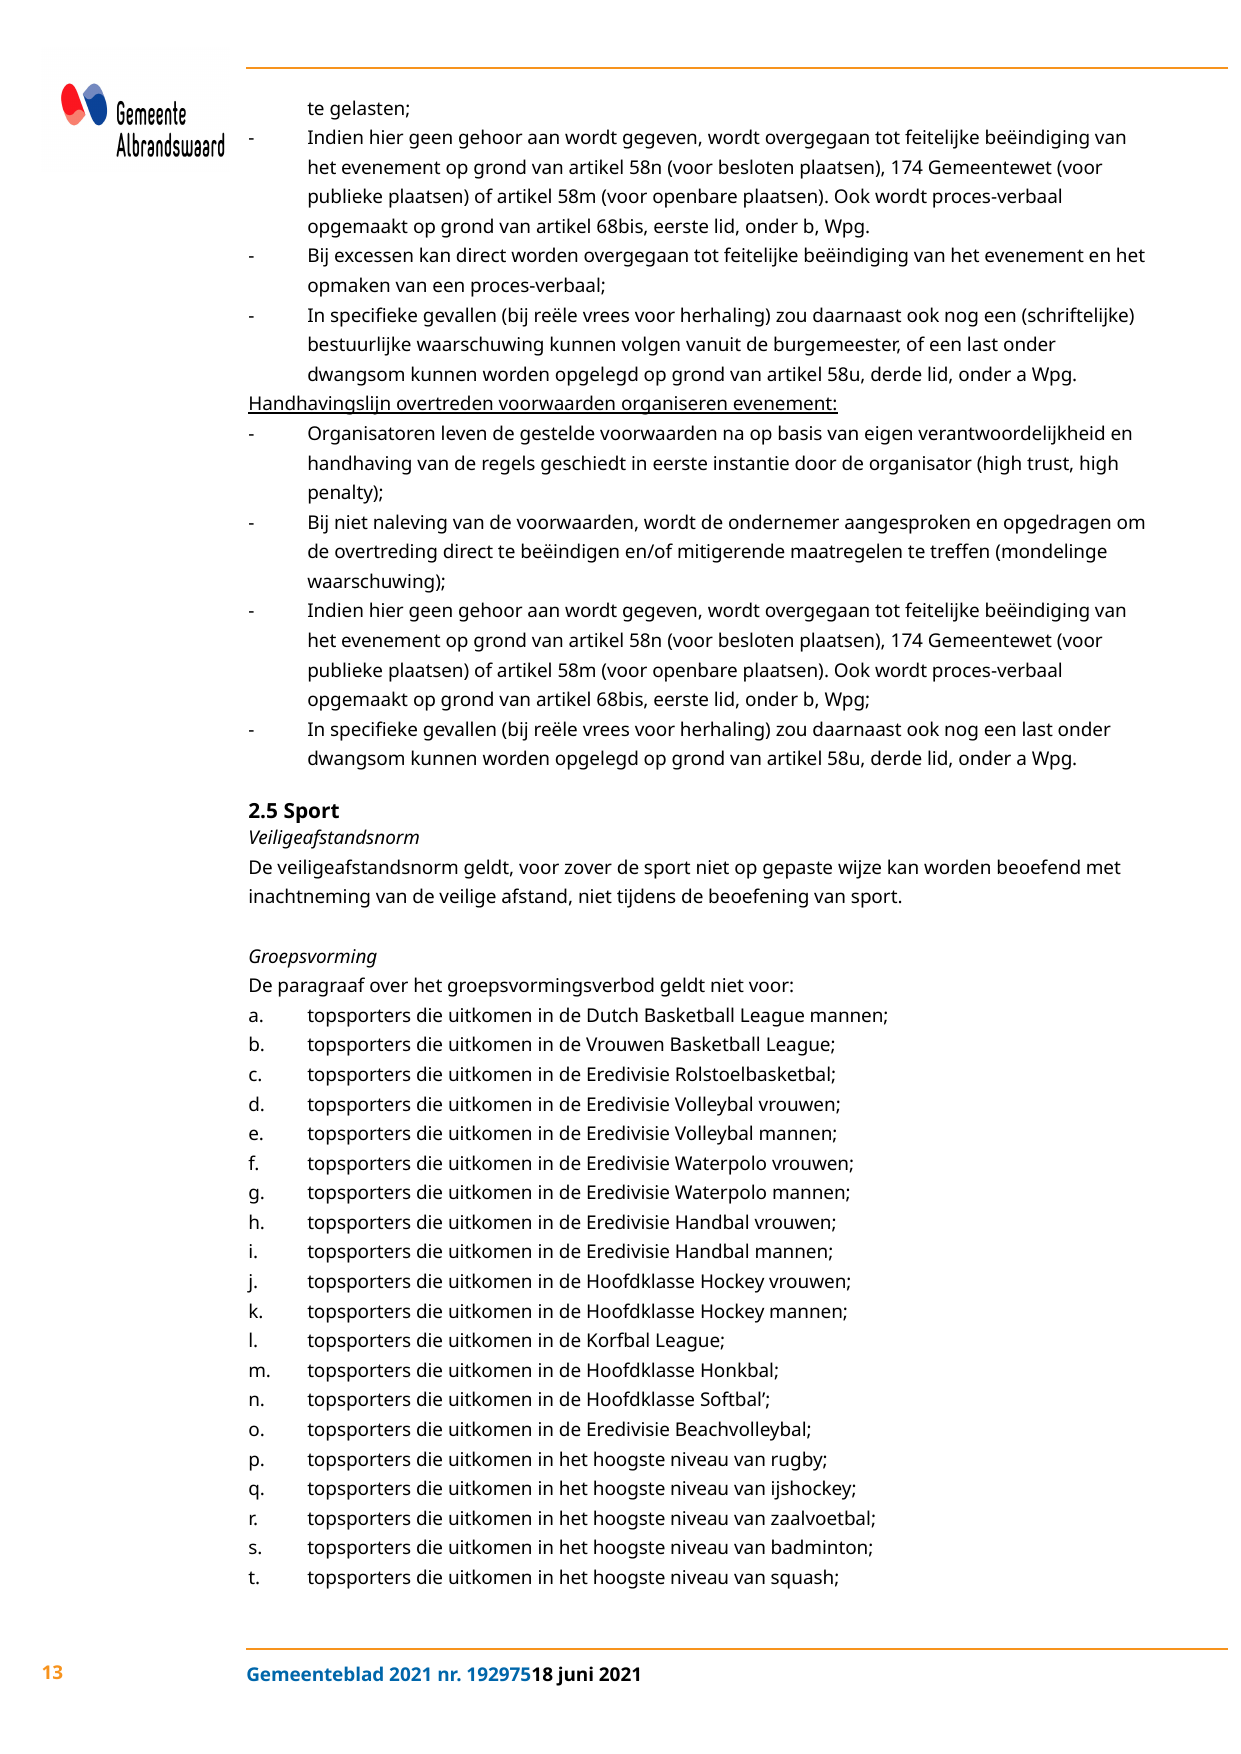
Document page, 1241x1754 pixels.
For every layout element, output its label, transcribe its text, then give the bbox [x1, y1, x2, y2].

list topsporters die uitkomen in het hoogste niveau van rugby; [248, 1446, 1152, 1471]
list topsporters die uitkomen in de Hoofdklasse Softbal’; [248, 1387, 1152, 1412]
list topsporters die uitkomen in het hoogste niveau van ijshockey; [248, 1475, 1152, 1501]
list Indien hier geen gehoor aan wordt gegeven, wordt overgegaan tot feitelijke beëindiging van het evenement op grond van artikel 58n (voor besloten plaatsen), 174 Gemeentewet (voor publieke plaatsen) of artikel 58m (voor openbare plaatsen). Ook wordt proces-verbaal opgemaakt op grond van artikel 68bis, eerste lid, onder b, Wpg. [248, 124, 1152, 239]
text Groepsvorming [248, 943, 1152, 968]
list topsporters die uitkomen in het hoogste niveau van squash; [248, 1564, 1152, 1590]
list topsporters die uitkomen in het hoogste niveau van zaalvoetbal; [248, 1505, 1152, 1531]
list topsporters die uitkomen in de Hoofdklasse Honkbal; [248, 1357, 1152, 1383]
text De veiligeafstandsnorm geldt, voor zover de sport niet op gepaste wijze kan worden beoefend met inachtneming van de veilige afstand, niet tijdens de beoefening van sport. [248, 854, 1152, 909]
list Indien hier geen gehoor aan wordt gegeven, wordt overgegaan tot feitelijke beëindiging van het evenement op grond van artikel 58n (voor besloten plaatsen), 174 Gemeentewet (voor publieke plaatsen) of artikel 58m (voor openbare plaatsen). Ook wordt proces-verbaal opgemaakt op grond van artikel 68bis, eerste lid, onder b, Wpg; [248, 598, 1152, 712]
text De paragraaf over het groepsvormingsverbod geldt niet voor: [248, 972, 1152, 998]
picture [41, 47, 231, 172]
list topsporters die uitkomen in de Eredivisie Volleybal mannen; [248, 1120, 1152, 1146]
list topsporters die uitkomen in de Korfbal League; [248, 1327, 1152, 1353]
text 2.5 Sport [248, 796, 1152, 824]
list topsporters die uitkomen in de Eredivisie Handbal mannen; [248, 1239, 1152, 1264]
list topsporters die uitkomen in de Eredivisie Waterpolo vrouwen; [248, 1150, 1152, 1176]
list Bij excessen kan direct worden overgegaan tot feitelijke beëindiging van het evenement en het opmaken van een proces-verbaal; [248, 243, 1152, 298]
list topsporters die uitkomen in de Eredivisie Waterpolo mannen; [248, 1179, 1152, 1205]
list topsporters die uitkomen in de Eredivisie Volleybal vrouwen; [248, 1091, 1152, 1116]
list topsporters die uitkomen in het hoogste niveau van badminton; [248, 1534, 1152, 1560]
list In specifieke gevallen (bij reële vrees voor herhaling) zou daarnaast ook nog een (schriftelijke) bestuurlijke waarschuwing kunnen volgen vanuit de burgemeester, of een last onder dwangsom kunnen worden opgelegd op grond van artikel 58u, derde lid, onder a Wpg. [248, 302, 1152, 387]
list In specifieke gevallen (bij reële vrees voor herhaling) zou daarnaast ook nog een last onder dwangsom kunnen worden opgelegd op grond van artikel 58u, derde lid, onder a Wpg. [248, 716, 1152, 771]
list topsporters die uitkomen in de Eredivisie Handbal vrouwen; [248, 1209, 1152, 1235]
list topsporters die uitkomen in de Vrouwen Basketball League; [248, 1032, 1152, 1057]
list topsporters die uitkomen in de Hoofdklasse Hockey mannen; [248, 1298, 1152, 1323]
text Handhavingslijn overtreden voorwaarden organiseren evenement: [248, 391, 1152, 416]
list topsporters die uitkomen in de Eredivisie Beachvolleybal; [248, 1416, 1152, 1442]
list topsporters die uitkomen in de Dutch Basketball League mannen; [248, 1002, 1152, 1028]
text Veiligeafstandsnorm [248, 824, 1152, 850]
list Organisatoren leven de gestelde voorwaarden na op basis van eigen verantwoordelijkheid en handhaving van de regels geschiedt in eerste instantie door de organisator (high trust, high penalty); [248, 420, 1152, 505]
list te gelasten; [248, 95, 1152, 121]
list topsporters die uitkomen in de Eredivisie Rolstoelbasketbal; [248, 1061, 1152, 1087]
list topsporters die uitkomen in de Hoofdklasse Hockey vrouwen; [248, 1268, 1152, 1294]
list Bij niet naleving van de voorwaarden, wordt de ondernemer aangesproken en opgedragen om de overtreding direct te beëindigen en/of mitigerende maatregelen te treffen (mondelinge waarschuwing); [248, 509, 1152, 594]
